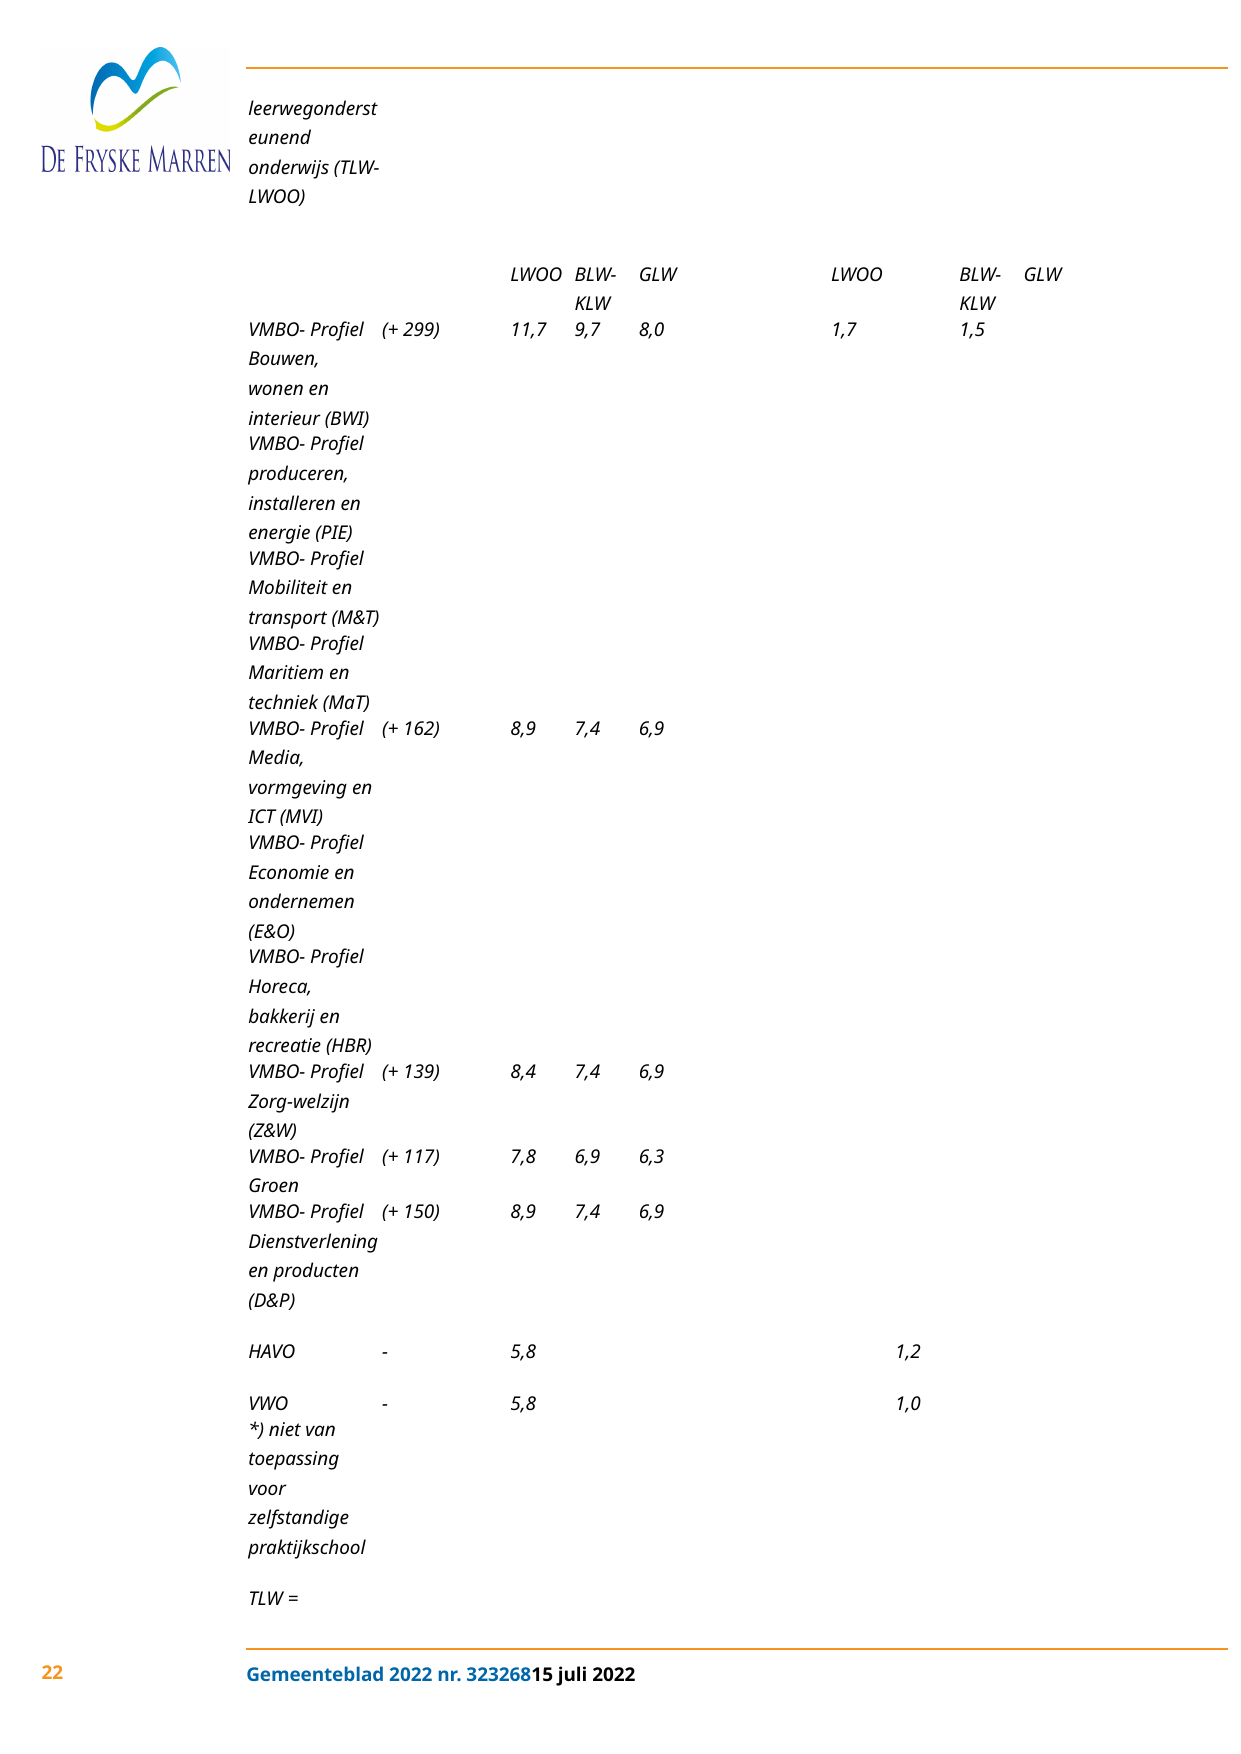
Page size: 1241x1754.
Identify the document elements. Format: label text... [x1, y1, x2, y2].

table_cell [959, 1143, 1087, 1198]
table_cell [510, 1586, 574, 1611]
table_cell VMBO- Profiel Mobiliteit en transport (M&T) [248, 545, 382, 630]
table_cell [446, 316, 510, 431]
table_cell [1023, 235, 1087, 261]
table_cell [639, 1416, 703, 1560]
table_cell [446, 1416, 510, 1560]
table_cell [382, 944, 446, 1058]
table_cell [574, 829, 638, 944]
table_cell leerwegondersteunend onderwijs (TLW-LWOO) [248, 95, 382, 209]
table_cell [574, 235, 638, 261]
table_cell [1023, 1416, 1087, 1560]
table_cell [446, 1313, 510, 1339]
table_cell GLW [639, 261, 703, 316]
table_cell [959, 1416, 1023, 1560]
table_cell [959, 715, 1087, 829]
table_cell [446, 209, 510, 235]
table_cell 1,7 [831, 316, 959, 431]
table_cell [510, 829, 574, 944]
table_cell [703, 235, 831, 261]
table_cell [446, 630, 510, 715]
table_cell [382, 261, 446, 316]
table_cell [382, 209, 446, 235]
table_cell [767, 1390, 895, 1416]
table_cell [959, 630, 1087, 715]
table_cell [510, 630, 574, 715]
table_cell [510, 1416, 574, 1560]
table_cell BLW-KLW [574, 261, 638, 316]
table_cell [831, 1199, 959, 1313]
table_cell [959, 944, 1087, 1058]
table_cell VMBO- Profiel Media, vormgeving en ICT (MVI) [248, 715, 382, 829]
table_cell [574, 209, 638, 235]
table_cell [382, 545, 446, 630]
table_cell [574, 1313, 638, 1339]
table_cell [446, 431, 510, 545]
table_cell [639, 944, 703, 1058]
table_cell [831, 545, 959, 630]
table_cell [248, 209, 382, 235]
table_cell [382, 1560, 446, 1586]
table_cell [446, 1143, 510, 1198]
table_cell [510, 431, 574, 545]
table_cell - [382, 95, 446, 209]
table_cell [895, 95, 1152, 209]
table_cell [639, 1560, 703, 1586]
table_cell [1023, 1364, 1087, 1390]
table_cell [703, 1199, 831, 1313]
table_cell [959, 209, 1023, 235]
table_cell [639, 209, 703, 235]
table_cell [831, 235, 959, 261]
table_cell [639, 829, 703, 944]
table_cell *) niet van toepassing voor zelfstandige praktijkschool [248, 1416, 382, 1560]
table_cell [703, 1058, 831, 1143]
table_cell GLW [1023, 261, 1087, 316]
table_cell 6,9 [639, 1199, 703, 1313]
table_cell [1023, 1560, 1087, 1586]
table_cell - [382, 1339, 446, 1364]
table_cell [703, 829, 831, 944]
table_cell [703, 1364, 831, 1390]
table_cell [510, 209, 574, 235]
table_cell [703, 1560, 831, 1586]
table_cell [574, 1416, 638, 1560]
table_cell [831, 209, 959, 235]
table_cell 8,0 [639, 316, 703, 431]
table_cell [703, 316, 831, 431]
table_cell VMBO- Profiel Dienstverlening en producten (D&P) [248, 1199, 382, 1313]
table_cell [446, 1560, 510, 1586]
table_cell [959, 1586, 1023, 1611]
table_cell [382, 1586, 446, 1611]
table_cell (+ 150) [382, 1199, 446, 1313]
table_cell [959, 1199, 1087, 1313]
table_cell 1,2 [895, 1339, 1152, 1364]
table_cell [510, 545, 574, 630]
table_cell VWO [248, 1390, 382, 1416]
table_cell TLW = [248, 1586, 382, 1611]
table_cell 7,4 [574, 1058, 638, 1143]
table_cell [574, 545, 638, 630]
table_cell [831, 1364, 959, 1390]
table_cell 7,4 [574, 1199, 638, 1313]
table_cell 11,7 [510, 316, 574, 431]
table_cell [510, 1364, 574, 1390]
table_cell 8,9 [510, 715, 574, 829]
table_cell [446, 1339, 510, 1364]
table_cell [639, 1364, 703, 1390]
table_cell [703, 630, 831, 715]
table_cell 8,9 [510, 1199, 574, 1313]
table_cell [382, 829, 446, 944]
table_cell [959, 235, 1023, 261]
table_cell [446, 944, 510, 1058]
table_cell 5,8 [510, 1339, 767, 1364]
table_cell 9,7 [574, 316, 638, 431]
table_cell [831, 1560, 959, 1586]
table_cell (+ 139) [382, 1058, 446, 1143]
table_cell [248, 235, 382, 261]
table_cell [248, 261, 382, 316]
table_cell 6,9 [574, 1143, 638, 1198]
table_cell [959, 1364, 1023, 1390]
table_cell BLW-KLW [959, 261, 1023, 316]
table_cell [446, 1586, 510, 1611]
table_cell [703, 715, 831, 829]
table_cell 8,4 [510, 1058, 574, 1143]
table_cell [1023, 209, 1087, 235]
table_cell [703, 1586, 831, 1611]
table_cell [382, 630, 446, 715]
table_cell [1023, 1313, 1087, 1339]
table_cell [639, 545, 703, 630]
table_cell [831, 829, 959, 944]
table_cell 1,0 [895, 1390, 1152, 1416]
table_cell (+ 117) [382, 1143, 446, 1198]
table_cell [382, 235, 446, 261]
table_cell [248, 1560, 382, 1586]
table_cell [574, 630, 638, 715]
table_cell VMBO- Profiel Economie en ondernemen (E&O) [248, 829, 382, 944]
table_cell [446, 1364, 510, 1390]
table_cell [831, 1143, 959, 1198]
table_cell [959, 829, 1087, 944]
table_cell [831, 1586, 959, 1611]
table_cell - [382, 1390, 446, 1416]
table_cell [574, 944, 638, 1058]
table_cell [831, 431, 959, 545]
table_cell LWOO [831, 261, 959, 316]
table_cell [510, 235, 574, 261]
table_cell [248, 1364, 382, 1390]
table_cell [248, 1313, 382, 1339]
table_cell [703, 1143, 831, 1198]
table_cell [382, 431, 446, 545]
table_cell 6,3 [639, 1143, 703, 1198]
table_cell VMBO- Profiel Maritiem en techniek (MaT) [248, 630, 382, 715]
table_cell [703, 209, 831, 235]
table_cell [959, 545, 1087, 630]
table_cell [703, 944, 831, 1058]
table_cell [446, 1058, 510, 1143]
table_cell [959, 431, 1087, 545]
table_cell HAVO [248, 1339, 382, 1364]
table_cell [639, 1313, 703, 1339]
table_cell [831, 630, 959, 715]
table_cell VMBO- Profiel Bouwen, wonen en interieur (BWI) [248, 316, 382, 431]
table_cell [959, 1560, 1023, 1586]
table_cell (+ 162) [382, 715, 446, 829]
table_cell [446, 95, 510, 209]
table_cell 6,9 [639, 715, 703, 829]
table_cell [446, 715, 510, 829]
picture [41, 47, 231, 172]
table_cell VMBO- Profiel Zorg-welzijn (Z&W) [248, 1058, 382, 1143]
table_cell [446, 1390, 510, 1416]
table_cell [639, 235, 703, 261]
table_cell [510, 1313, 574, 1339]
table_cell [703, 545, 831, 630]
table_cell [639, 1586, 703, 1611]
table_cell [574, 1586, 638, 1611]
table_cell [382, 1416, 446, 1560]
table_cell [446, 261, 510, 316]
table_cell [382, 1364, 446, 1390]
table_cell [446, 829, 510, 944]
table_cell [446, 235, 510, 261]
table_cell [382, 1313, 446, 1339]
table_cell [703, 431, 831, 545]
table_cell [574, 431, 638, 545]
table_cell [703, 1313, 831, 1339]
table_cell [703, 1416, 831, 1560]
table_cell [639, 431, 703, 545]
table_cell 6,9 [639, 1058, 703, 1143]
table_cell [767, 95, 895, 209]
table_cell 7,8 [510, 1143, 574, 1198]
table_cell [831, 715, 959, 829]
table_cell [767, 1339, 895, 1364]
table_cell VMBO- Profiel Horeca, bakkerij en recreatie (HBR) [248, 944, 382, 1058]
table_cell [959, 1058, 1087, 1143]
table_cell [831, 944, 959, 1058]
table_cell [639, 630, 703, 715]
table_cell [1023, 1586, 1087, 1611]
table_cell [446, 1199, 510, 1313]
table_cell [510, 1560, 574, 1586]
table_cell VMBO- Profiel produceren, installeren en energie (PIE) [248, 431, 382, 545]
table_cell 1,5 [959, 316, 1087, 431]
table_cell [831, 1416, 959, 1560]
table_cell [574, 1364, 638, 1390]
table_cell [831, 1313, 959, 1339]
table_cell [510, 95, 767, 209]
table_cell 5,8 [510, 1390, 767, 1416]
table_cell 7,4 [574, 715, 638, 829]
table_cell [510, 944, 574, 1058]
table_cell (+ 299) [382, 316, 446, 431]
table_cell [831, 1058, 959, 1143]
table_cell [959, 1313, 1023, 1339]
table_cell VMBO- Profiel Groen [248, 1143, 382, 1198]
table_cell [574, 1560, 638, 1586]
table_cell LWOO [510, 261, 574, 316]
table_cell [446, 545, 510, 630]
table_cell [703, 261, 831, 316]
